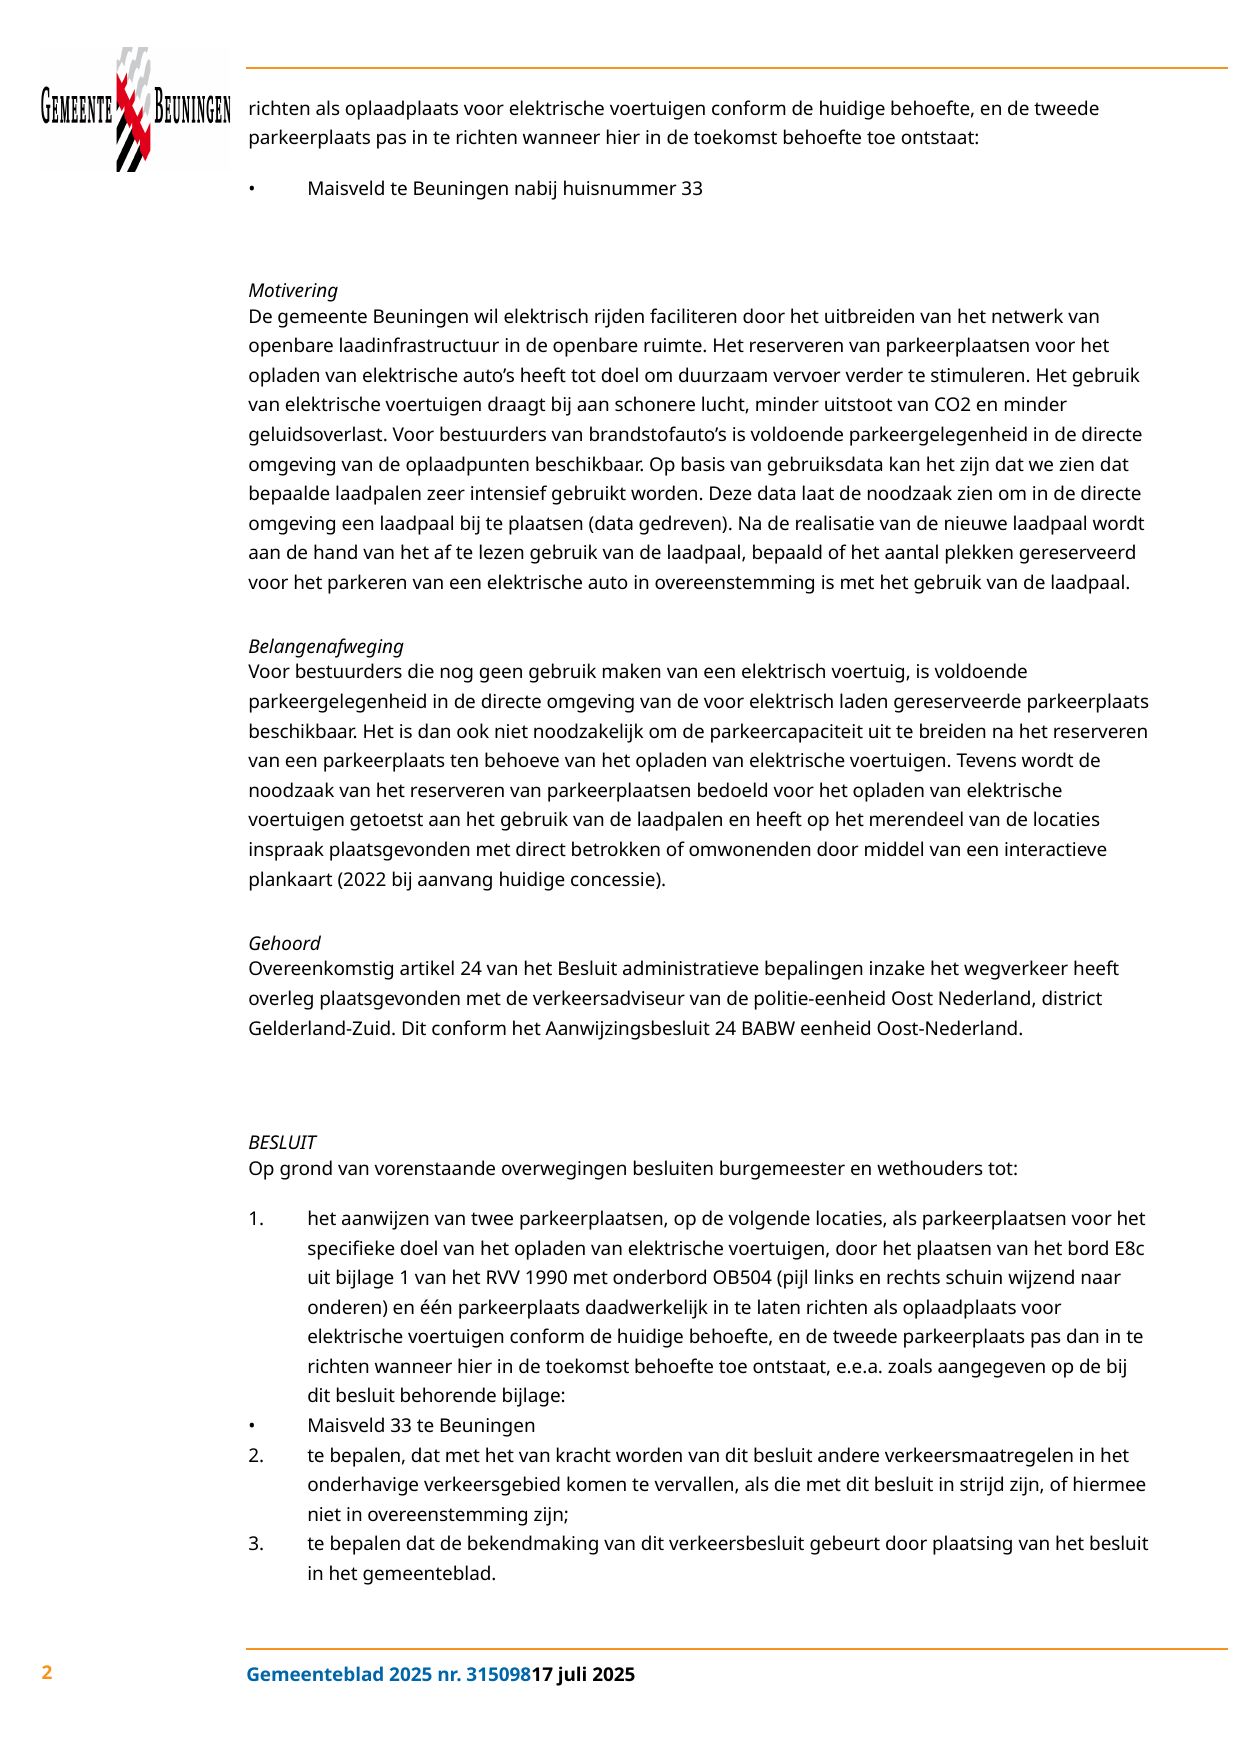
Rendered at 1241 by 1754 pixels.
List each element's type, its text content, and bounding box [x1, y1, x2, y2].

text Gehoord [248, 930, 1152, 956]
list het aanwijzen van twee parkeerplaatsen, op de volgende locaties, als parkeerplaatsen voor het specifieke doel van het opladen van elektrische voertuigen, door het plaatsen van het bord E8c uit bijlage 1 van het RVV 1990 met onderbord OB504 (pijl links en rechts schuin wijzend naar onderen) en één parkeerplaats daadwerkelijk in te laten richten als oplaadplaats voor elektrische voertuigen conform de huidige behoefte, en de tweede parkeerplaats pas dan in te richten wanneer hier in de toekomst behoefte toe ontstaat, e.e.a. zoals aangegeven op de bij dit besluit behorende bijlage: [248, 1205, 1152, 1408]
text BESLUIT [248, 1129, 1152, 1155]
list Maisveld 33 te Beuningen [248, 1412, 1152, 1438]
text De gemeente Beuningen wil elektrisch rijden faciliteren door het uitbreiden van het netwerk van openbare laadinfrastructuur in de openbare ruimte. Het reserveren van parkeerplaatsen voor het opladen van elektrische auto’s heeft tot doel om duurzaam vervoer verder te stimuleren. Het gebruik van elektrische voertuigen draagt bij aan schonere lucht, minder uitstoot van CO2 en minder geluidsoverlast. Voor bestuurders van brandstofauto’s is voldoende parkeergelegenheid in de directe omgeving van de oplaadpunten beschikbaar. Op basis van gebruiksdata kan het zijn dat we zien dat bepaalde laadpalen zeer intensief gebruikt worden. Deze data laat de noodzaak zien om in de directe omgeving een laadpaal bij te plaatsen (data gedreven). Na de realisatie van de nieuwe laadpaal wordt aan de hand van het af te lezen gebruik van de laadpaal, bepaald of het aantal plekken gereserveerd voor het parkeren van een elektrische auto in overeenstemming is met het gebruik van de laadpaal. [248, 303, 1152, 595]
list te bepalen, dat met het van kracht worden van dit besluit andere verkeersmaatregelen in het onderhavige verkeersgebied komen te vervallen, als die met dit besluit in strijd zijn, of hiermee niet in overeenstemming zijn; [248, 1442, 1152, 1527]
text Belangenafweging [248, 633, 1152, 659]
picture [41, 47, 231, 172]
text Overeenkomstig artikel 24 van het Besluit administratieve bepalingen inzake het wegverkeer heeft overleg plaatsgevonden met de verkeersadviseur van de politie-eenheid Oost Nederland, district Gelderland-Zuid. Dit conform het Aanwijzingsbesluit 24 BABW eenheid Oost-Nederland. [248, 956, 1152, 1040]
list te bepalen dat de bekendmaking van dit verkeersbesluit gebeurt door plaatsing van het besluit in het gemeenteblad. [248, 1531, 1152, 1586]
text richten als oplaadplaats voor elektrische voertuigen conform de huidige behoefte, en de tweede parkeerplaats pas in te richten wanneer hier in de toekomst behoefte toe ontstaat: [248, 95, 1152, 150]
text Motivering [248, 277, 1152, 303]
text Op grond van vorenstaande overwegingen besluiten burgemeester en wethouders tot: [248, 1155, 1152, 1181]
text Voor bestuurders die nog geen gebruik maken van een elektrisch voertuig, is voldoende parkeergelegenheid in de directe omgeving van de voor elektrisch laden gereserveerde parkeerplaats beschikbaar. Het is dan ook niet noodzakelijk om de parkeercapaciteit uit te breiden na het reserveren van een parkeerplaats ten behoeve van het opladen van elektrische voertuigen. Tevens wordt de noodzaak van het reserveren van parkeerplaatsen bedoeld voor het opladen van elektrische voertuigen getoetst aan het gebruik van de laadpalen en heeft op het merendeel van de locaties inspraak plaatsgevonden met direct betrokken of omwonenden door middel van een interactieve plankaart (2022 bij aanvang huidige concessie). [248, 659, 1152, 892]
list Maisveld te Beuningen nabij huisnummer 33 [248, 175, 1152, 201]
